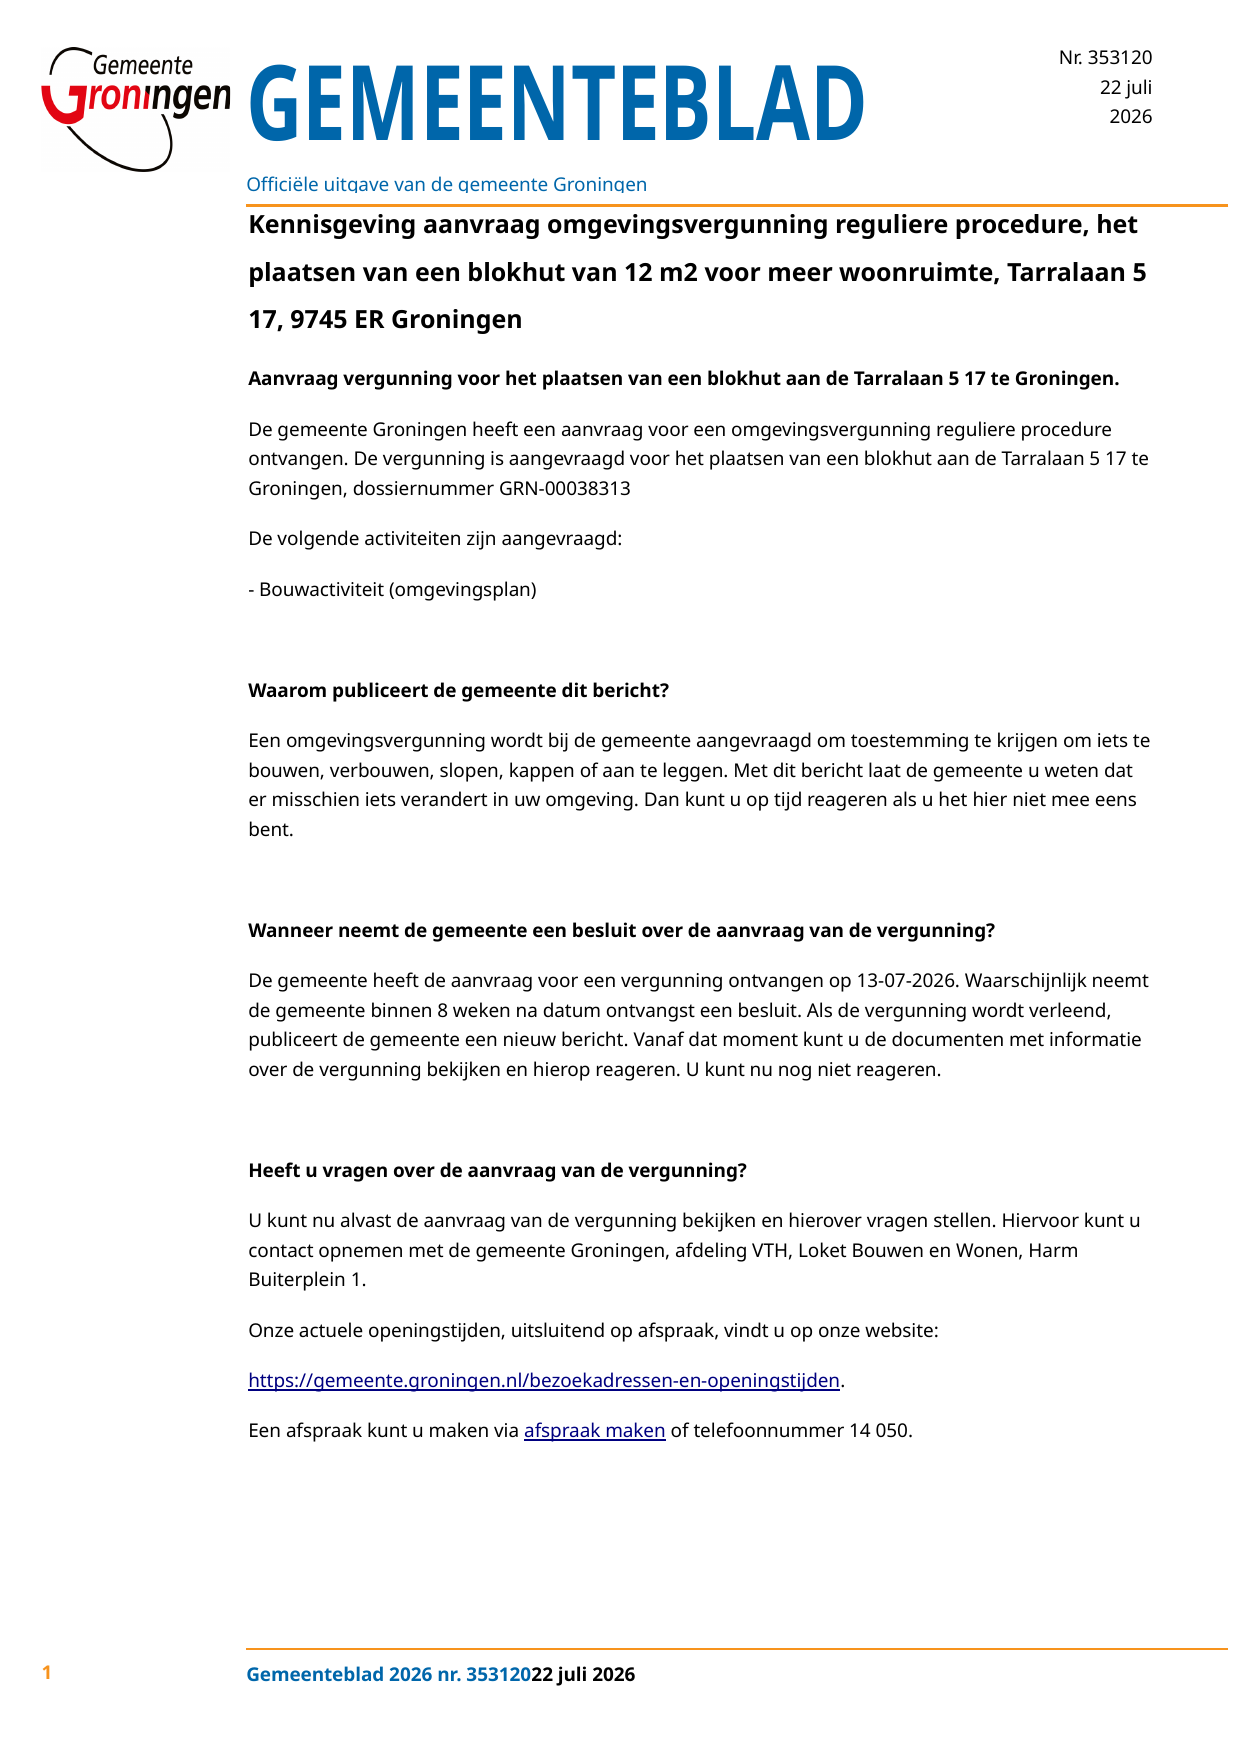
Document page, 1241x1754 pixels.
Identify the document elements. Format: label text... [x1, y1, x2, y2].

text Aanvraag vergunning voor het plaatsen van een blokhut aan de Tarralaan 5 17 te Groningen. [248, 366, 1152, 391]
text Heeft u vragen over de aanvraag van de vergunning? [248, 1157, 1152, 1182]
text U kunt nu alvast de aanvraag van de vergunning bekijken en hierover vragen stellen. Hiervoor kunt u contact opnemen met de gemeente Groningen, afdeling VTH, Loket Bouwen en Wonen, Harm Buiterplein 1. [248, 1207, 1152, 1292]
text - Bouwactiviteit (omgevingsplan) [248, 576, 1152, 602]
text De gemeente Groningen heeft een aanvraag voor een omgevingsvergunning reguliere procedure ontvangen. De vergunning is aangevraagd voor het plaatsen van een blokhut aan de Tarralaan 5 17 te Groningen, dossiernummer GRN-00038313 [248, 416, 1152, 501]
text Onze actuele openingstijden, uitsluitend op afspraak, vindt u op onze website: [248, 1317, 1152, 1342]
picture [41, 47, 231, 172]
text De volgende activiteiten zijn aangevraagd: [248, 526, 1152, 551]
text https://gemeente.groningen.nl/bezoekadressen-en-openingstijden. [248, 1367, 1152, 1393]
text Waarom publiceert de gemeente dit bericht? [248, 677, 1152, 702]
text Een afspraak kunt u maken via afspraak maken of telefoonnummer 14 050. [248, 1418, 1152, 1443]
text Een omgevingsvergunning wordt bij de gemeente aangevraagd om toestemming te krijgen om iets te bouwen, verbouwen, slopen, kappen of aan te leggen. Met dit bericht laat de gemeente u weten dat er misschien iets verandert in uw omgeving. Dan kunt u op tijd reageren als u het hier niet mee eens bent. [248, 727, 1152, 842]
text Kennisgeving aanvraag omgevingsvergunning reguliere procedure, het plaatsen van een blokhut van 12 m2 voor meer woonruimte, Tarralaan 5 17, 9745 ER Groningen [248, 207, 1152, 336]
text Wanneer neemt de gemeente een besluit over de aanvraag van de vergunning? [248, 917, 1152, 942]
text De gemeente heeft de aanvraag voor een vergunning ontvangen op 13-07-2026. Waarschijnlijk neemt de gemeente binnen 8 weken na datum ontvangst een besluit. Als de vergunning wordt verleend, publiceert de gemeente een nieuw bericht. Vanaf dat moment kunt u de documenten met informatie over de vergunning bekijken en hierop reageren. U kunt nu nog niet reageren. [248, 967, 1152, 1082]
